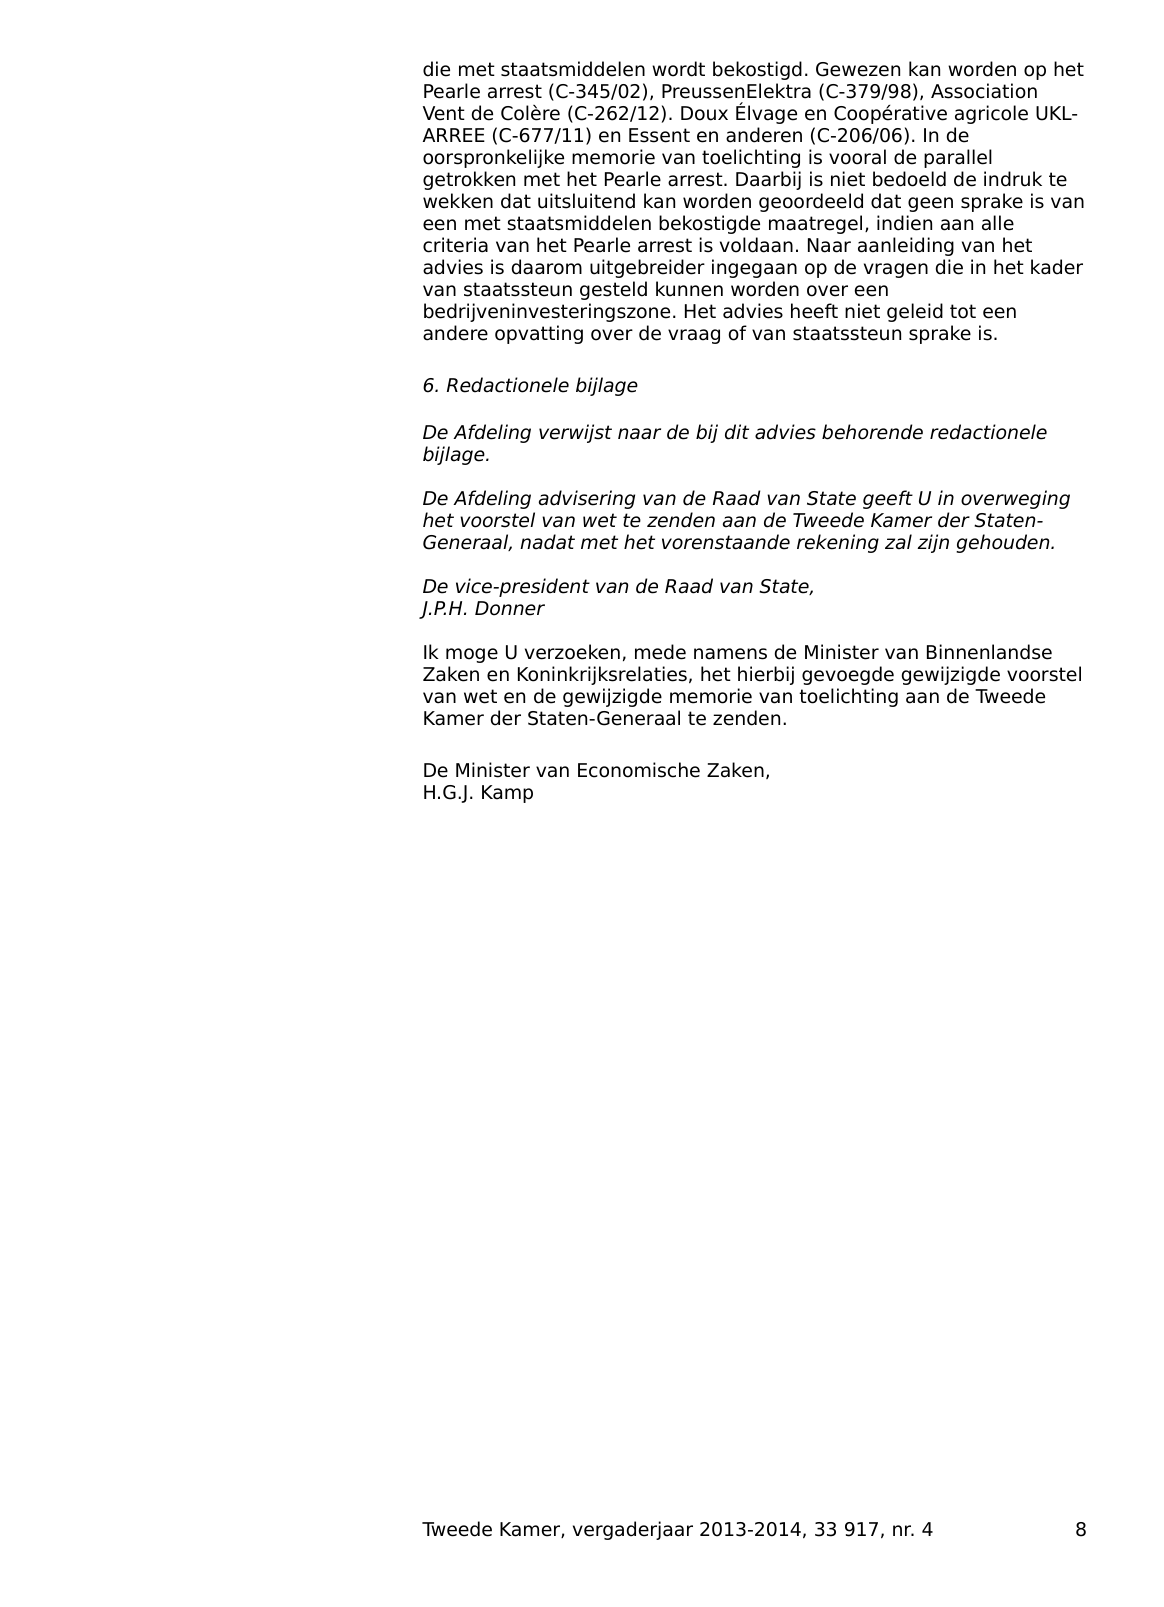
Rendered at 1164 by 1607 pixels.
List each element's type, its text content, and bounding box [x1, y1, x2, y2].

text Ik moge U verzoeken, mede namens de Minister van Binnenlandse Zaken en Koninkrijksrelaties, het hierbij gevoegde gewijzigde voorstel van wet en de gewijzigde memorie van toelichting aan de Tweede Kamer der Staten-Generaal te zenden. [422, 642, 1087, 730]
text De Afdeling advisering van de Raad van State geeft U in overweging het voorstel van wet te zenden aan de Tweede Kamer der Staten-Generaal, nadat met het vorenstaande rekening zal zijn gehouden. [422, 488, 1087, 554]
subtitle 6. Redactionele bijlage [422, 375, 1087, 397]
text De Afdeling verwijst naar de bij dit advies behorende redactionele bijlage. [422, 422, 1087, 466]
text De vice-president van de Raad van State, [422, 576, 1087, 598]
text J.P.H. Donner [422, 598, 1087, 620]
text De Minister van Economische Zaken, H.G.J. Kamp [422, 760, 1087, 804]
text die met staatsmiddelen wordt bekostigd. Gewezen kan worden op het Pearle arrest (C-345/02), PreussenElektra (C-379/98), Association Vent de Colère (C-262/12). Doux Élvage en Coopérative agricole UKL-ARREE (C-677/11) en Essent en anderen (C-206/06). In de oorspronkelijke memorie van toelichting is vooral de parallel getrokken met het Pearle arrest. Daarbij is niet bedoeld de indruk te wekken dat uitsluitend kan worden geoordeeld dat geen sprake is van een met staatsmiddelen bekostigde maatregel, indien aan alle criteria van het Pearle arrest is voldaan. Naar aanleiding van het advies is daarom uitgebreider ingegaan op de vragen die in het kader van staatssteun gesteld kunnen worden over een bedrijveninvesteringszone. Het advies heeft niet geleid tot een andere opvatting over de vraag of van staatssteun sprake is. [422, 59, 1087, 345]
